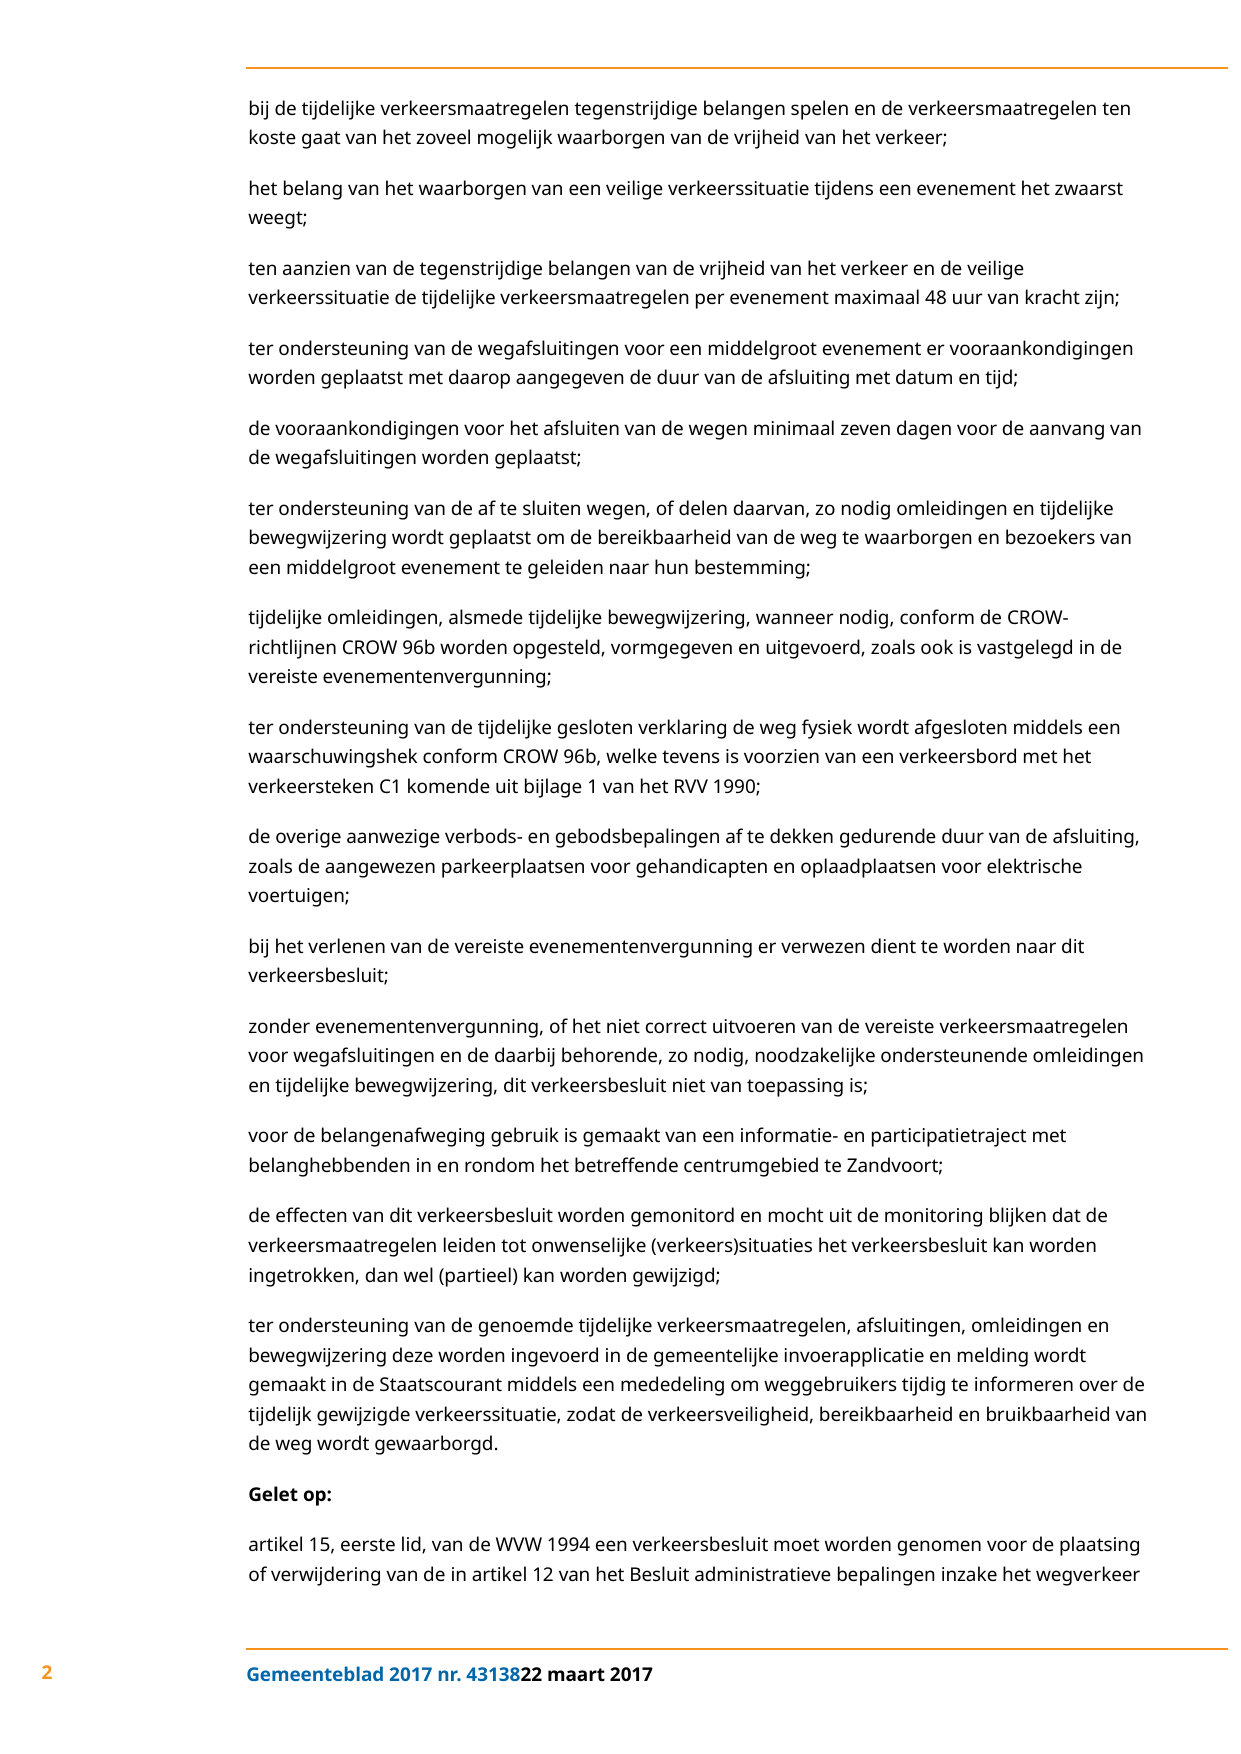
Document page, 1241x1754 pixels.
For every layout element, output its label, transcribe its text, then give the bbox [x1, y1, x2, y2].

picture [41, 47, 231, 172]
text Gelet op: [248, 1481, 1152, 1507]
text bij de tijdelijke verkeersmaatregelen tegenstrijdige belangen spelen en de verkeersmaatregelen ten koste gaat van het zoveel mogelijk waarborgen van de vrijheid van het verkeer; [248, 95, 1152, 150]
text ten aanzien van de tegenstrijdige belangen van de vrijheid van het verkeer en de veilige verkeerssituatie de tijdelijke verkeersmaatregelen per evenement maximaal 48 uur van kracht zijn; [248, 255, 1152, 310]
text ter ondersteuning van de wegafsluitingen voor een middelgroot evenement er vooraankondigingen worden geplaatst met daarop aangegeven de duur van de afsluiting met datum en tijd; [248, 335, 1152, 390]
text tijdelijke omleidingen, alsmede tijdelijke bewegwijzering, wanneer nodig, conform de CROW-richtlijnen CROW 96b worden opgesteld, vormgegeven en uitgevoerd, zoals ook is vastgelegd in de vereiste evenementenvergunning; [248, 604, 1152, 689]
text ter ondersteuning van de genoemde tijdelijke verkeersmaatregelen, afsluitingen, omleidingen en bewegwijzering deze worden ingevoerd in de gemeentelijke invoerapplicatie en melding wordt gemaakt in de Staatscourant middels een mededeling om weggebruikers tijdig te informeren over de tijdelijk gewijzigde verkeerssituatie, zodat de verkeersveiligheid, bereikbaarheid en bruikbaarheid van de weg wordt gewaarborgd. [248, 1312, 1152, 1456]
text artikel 15, eerste lid, van de WVW 1994 een verkeersbesluit moet worden genomen voor de plaatsing of verwijdering van de in artikel 12 van het Besluit administratieve bepalingen inzake het wegverkeer [248, 1531, 1152, 1587]
text de overige aanwezige verbods- en gebodsbepalingen af te dekken gedurende duur van de afsluiting, zoals de aangewezen parkeerplaatsen voor gehandicapten en oplaadplaatsen voor elektrische voertuigen; [248, 823, 1152, 908]
text de vooraankondigingen voor het afsluiten van de wegen minimaal zeven dagen voor de aanvang van de wegafsluitingen worden geplaatst; [248, 415, 1152, 470]
text ter ondersteuning van de tijdelijke gesloten verklaring de weg fysiek wordt afgesloten middels een waarschuwingshek conform CROW 96b, welke tevens is voorzien van een verkeersbord met het verkeersteken C1 komende uit bijlage 1 van het RVV 1990; [248, 714, 1152, 799]
text zonder evenementenvergunning, of het niet correct uitvoeren van de vereiste verkeersmaatregelen voor wegafsluitingen en de daarbij behorende, zo nodig, noodzakelijke ondersteunende omleidingen en tijdelijke bewegwijzering, dit verkeersbesluit niet van toepassing is; [248, 1013, 1152, 1098]
text de effecten van dit verkeersbesluit worden gemonitord en mocht uit de monitoring blijken dat de verkeersmaatregelen leiden tot onwenselijke (verkeers)situaties het verkeersbesluit kan worden ingetrokken, dan wel (partieel) kan worden gewijzigd; [248, 1203, 1152, 1288]
text voor de belangenafweging gebruik is gemaakt van een informatie- en participatietraject met belanghebbenden in en rondom het betreffende centrumgebied te Zandvoort; [248, 1123, 1152, 1178]
text bij het verlenen van de vereiste evenementenvergunning er verwezen dient te worden naar dit verkeersbesluit; [248, 933, 1152, 988]
text ter ondersteuning van de af te sluiten wegen, of delen daarvan, zo nodig omleidingen en tijdelijke bewegwijzering wordt geplaatst om de bereikbaarheid van de weg te waarborgen en bezoekers van een middelgroot evenement te geleiden naar hun bestemming; [248, 495, 1152, 580]
text het belang van het waarborgen van een veilige verkeerssituatie tijdens een evenement het zwaarst weegt; [248, 175, 1152, 230]
